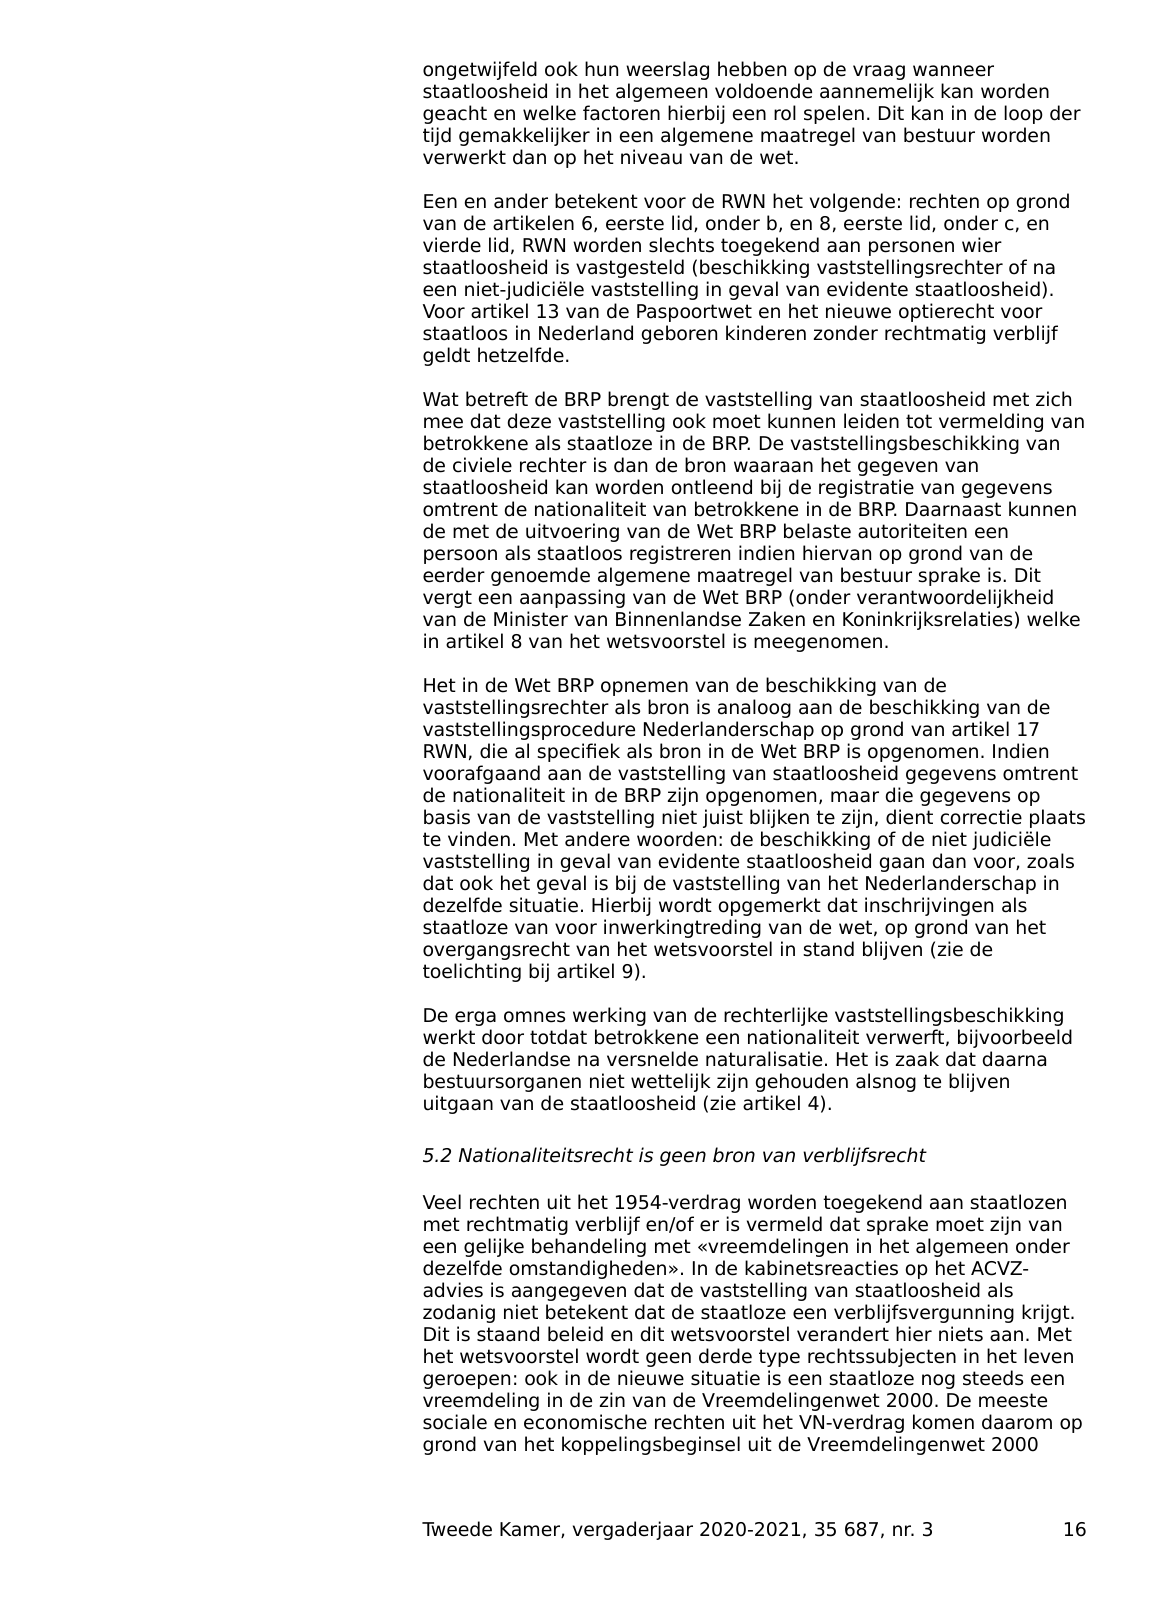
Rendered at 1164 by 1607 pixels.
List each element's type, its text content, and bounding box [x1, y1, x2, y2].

text Veel rechten uit het 1954-verdrag worden toegekend aan staatlozen met rechtmatig verblijf en/of er is vermeld dat sprake moet zijn van een gelijke behandeling met «vreemdelingen in het algemeen onder dezelfde omstandigheden». In de kabinetsreacties op het ACVZ-advies is aangegeven dat de vaststelling van staatloosheid als zodanig niet betekent dat de staatloze een verblijfsvergunning krijgt. Dit is staand beleid en dit wetsvoorstel verandert hier niets aan. Met het wetsvoorstel wordt geen derde type rechtssubjecten in het leven geroepen: ook in de nieuwe situatie is een staatloze nog steeds een vreemdeling in de zin van de Vreemdelingenwet 2000. De meeste sociale en economische rechten uit het VN-verdrag komen daarom op grond van het koppelingsbeginsel uit de Vreemdelingenwet 2000 [422, 1192, 1087, 1456]
text Wat betreft de BRP brengt de vaststelling van staatloosheid met zich mee dat deze vaststelling ook moet kunnen leiden tot vermelding van betrokkene als staatloze in de BRP. De vaststellingsbeschikking van de civiele rechter is dan de bron waaraan het gegeven van staatloosheid kan worden ontleend bij de registratie van gegevens omtrent de nationaliteit van betrokkene in de BRP. Daarnaast kunnen de met de uitvoering van de Wet BRP belaste autoriteiten een persoon als staatloos registreren indien hiervan op grond van de eerder genoemde algemene maatregel van bestuur sprake is. Dit vergt een aanpassing van de Wet BRP (onder verantwoordelijkheid van de Minister van Binnenlandse Zaken en Koninkrijksrelaties) welke in artikel 8 van het wetsvoorstel is meegenomen. [422, 389, 1087, 653]
text ongetwijfeld ook hun weerslag hebben op de vraag wanneer staatloosheid in het algemeen voldoende aannemelijk kan worden geacht en welke factoren hierbij een rol spelen. Dit kan in de loop der tijd gemakkelijker in een algemene maatregel van bestuur worden verwerkt dan op het niveau van de wet. [422, 59, 1087, 169]
text Het in de Wet BRP opnemen van de beschikking van de vaststellingsrechter als bron is analoog aan de beschikking van de vaststellingsprocedure Nederlanderschap op grond van artikel 17 RWN, die al specifiek als bron in de Wet BRP is opgenomen. Indien voorafgaand aan de vaststelling van staatloosheid gegevens omtrent de nationaliteit in de BRP zijn opgenomen, maar die gegevens op basis van de vaststelling niet juist blijken te zijn, dient correctie plaats te vinden. Met andere woorden: de beschikking of de niet judiciële vaststelling in geval van evidente staatloosheid gaan dan voor, zoals dat ook het geval is bij de vaststelling van het Nederlanderschap in dezelfde situatie. Hierbij wordt opgemerkt dat inschrijvingen als staatloze van voor inwerkingtreding van de wet, op grond van het overgangsrecht van het wetsvoorstel in stand blijven (zie de toelichting bij artikel 9). [422, 675, 1087, 983]
text De erga omnes werking van de rechterlijke vaststellingsbeschikking werkt door totdat betrokkene een nationaliteit verwerft, bijvoorbeeld de Nederlandse na versnelde naturalisatie. Het is zaak dat daarna bestuursorganen niet wettelijk zijn gehouden alsnog te blijven uitgaan van de staatloosheid (zie artikel 4). [422, 1005, 1087, 1115]
subtitle 5.2 Nationaliteitsrecht is geen bron van verblijfsrecht [422, 1145, 1087, 1167]
text Een en ander betekent voor de RWN het volgende: rechten op grond van de artikelen 6, eerste lid, onder b, en 8, eerste lid, onder c, en vierde lid, RWN worden slechts toegekend aan personen wier staatloosheid is vastgesteld (beschikking vaststellingsrechter of na een niet-judiciële vaststelling in geval van evidente staatloosheid). Voor artikel 13 van de Paspoortwet en het nieuwe optierecht voor staatloos in Nederland geboren kinderen zonder rechtmatig verblijf geldt hetzelfde. [422, 191, 1087, 367]
